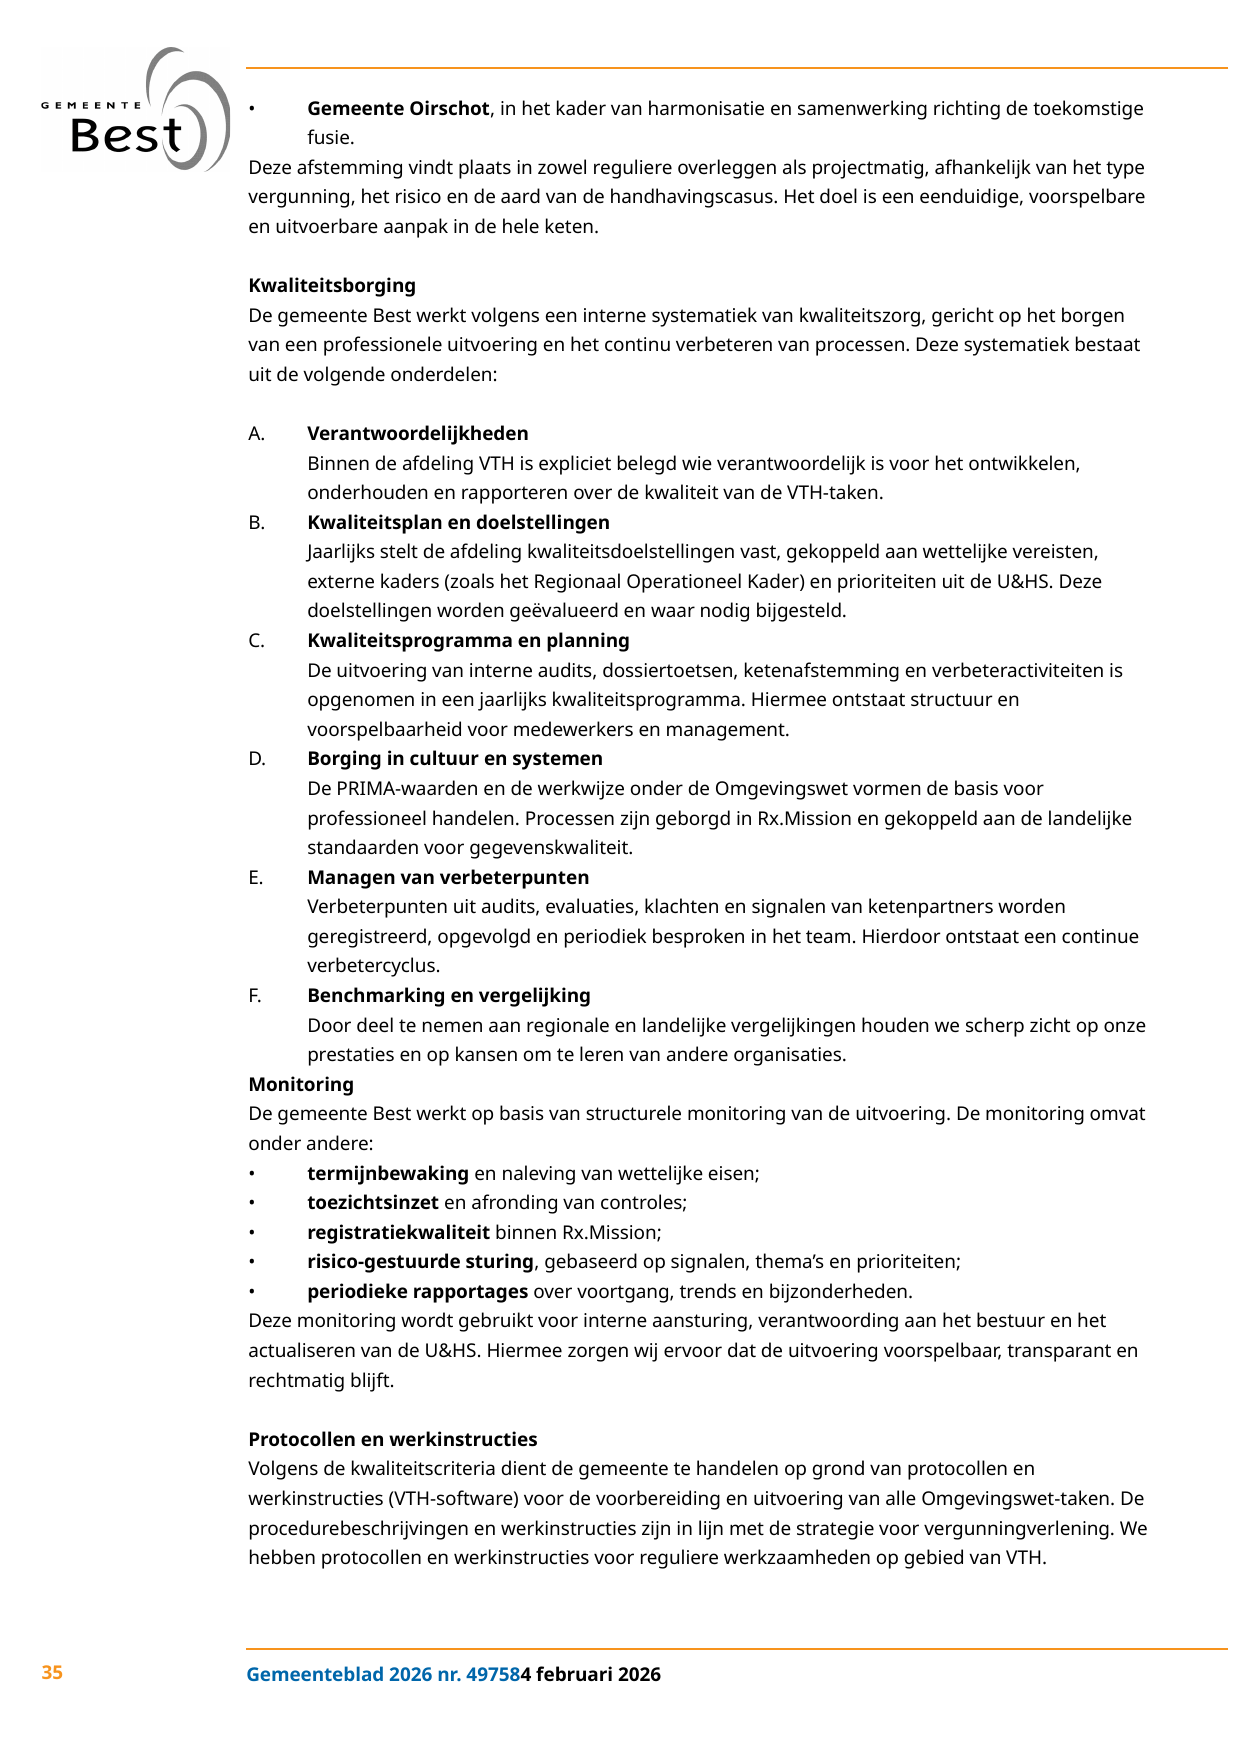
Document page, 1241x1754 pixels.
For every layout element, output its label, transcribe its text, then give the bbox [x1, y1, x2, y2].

picture [41, 47, 231, 172]
list De uitvoering van interne audits, dossiertoetsen, ketenafstemming en verbeteractiviteiten is opgenomen in een jaarlijks kwaliteitsprogramma. Hiermee ontstaat structuur en voorspelbaarheid voor medewerkers en management. [248, 657, 1152, 742]
text Deze monitoring wordt gebruikt voor interne aansturing, verantwoording aan het bestuur en het actualiseren van de U&HS. Hiermee zorgen wij ervoor dat de uitvoering voorspelbaar, transparant en rechtmatig blijft. [248, 1308, 1152, 1393]
list Borging in cultuur en systemen [248, 746, 1152, 771]
list toezichtsinzet en afronding van controles; [248, 1189, 1152, 1215]
text De gemeente Best werkt volgens een interne systematiek van kwaliteitszorg, gericht op het borgen van een professionele uitvoering en het continu verbeteren van processen. Deze systematiek bestaat uit de volgende onderdelen: [248, 302, 1152, 387]
list Kwaliteitsplan en doelstellingen [248, 509, 1152, 535]
list Binnen de afdeling VTH is expliciet belegd wie verantwoordelijk is voor het ontwikkelen, onderhouden en rapporteren over de kwaliteit van de VTH-taken. [248, 450, 1152, 505]
list Verbeterpunten uit audits, evaluaties, klachten en signalen van ketenpartners worden geregistreerd, opgevolgd en periodiek besproken in het team. Hierdoor ontstaat een continue verbetercyclus. [248, 893, 1152, 978]
list termijnbewaking en naleving van wettelijke eisen; [248, 1160, 1152, 1186]
text Kwaliteitsborging [248, 272, 1152, 298]
list Door deel te nemen aan regionale en landelijke vergelijkingen houden we scherp zicht op onze prestaties en op kansen om te leren van andere organisaties. [248, 1012, 1152, 1067]
list Gemeente Oirschot, in het kader van harmonisatie en samenwerking richting de toekomstige fusie. [248, 95, 1152, 150]
list risico-gestuurde sturing, gebaseerd op signalen, thema’s en prioriteiten; [248, 1248, 1152, 1274]
list De PRIMA-waarden en de werkwijze onder de Omgevingswet vormen de basis voor professioneel handelen. Processen zijn geborgd in Rx.Mission en gekoppeld aan de landelijke standaarden voor gegevenskwaliteit. [248, 775, 1152, 860]
text De gemeente Best werkt op basis van structurele monitoring van de uitvoering. De monitoring omvat onder andere: [248, 1101, 1152, 1156]
list Kwaliteitsprogramma en planning [248, 627, 1152, 653]
text Volgens de kwaliteitscriteria dient de gemeente te handelen op grond van protocollen en werkinstructies (VTH-software) voor de voorbereiding en uitvoering van alle Omgevingswet-taken. De procedurebeschrijvingen en werkinstructies zijn in lijn met de strategie voor vergunningverlening. We hebben protocollen en werkinstructies voor reguliere werkzaamheden op gebied van VTH. [248, 1456, 1152, 1570]
list Jaarlijks stelt de afdeling kwaliteitsdoelstellingen vast, gekoppeld aan wettelijke vereisten, externe kaders (zoals het Regionaal Operationeel Kader) en prioriteiten uit de U&HS. Deze doelstellingen worden geëvalueerd en waar nodig bijgesteld. [248, 538, 1152, 623]
text Protocollen en werkinstructies [248, 1426, 1152, 1452]
list periodieke rapportages over voortgang, trends en bijzonderheden. [248, 1278, 1152, 1304]
text Monitoring [248, 1071, 1152, 1097]
list Benchmarking en vergelijking [248, 982, 1152, 1008]
list Managen van verbeterpunten [248, 864, 1152, 890]
list Verantwoordelijkheden [248, 420, 1152, 446]
list registratiekwaliteit binnen Rx.Mission; [248, 1219, 1152, 1245]
text Deze afstemming vindt plaats in zowel reguliere overleggen als projectmatig, afhankelijk van het type vergunning, het risico en de aard van de handhavingscasus. Het doel is een eenduidige, voorspelbare en uitvoerbare aanpak in de hele keten. [248, 154, 1152, 239]
